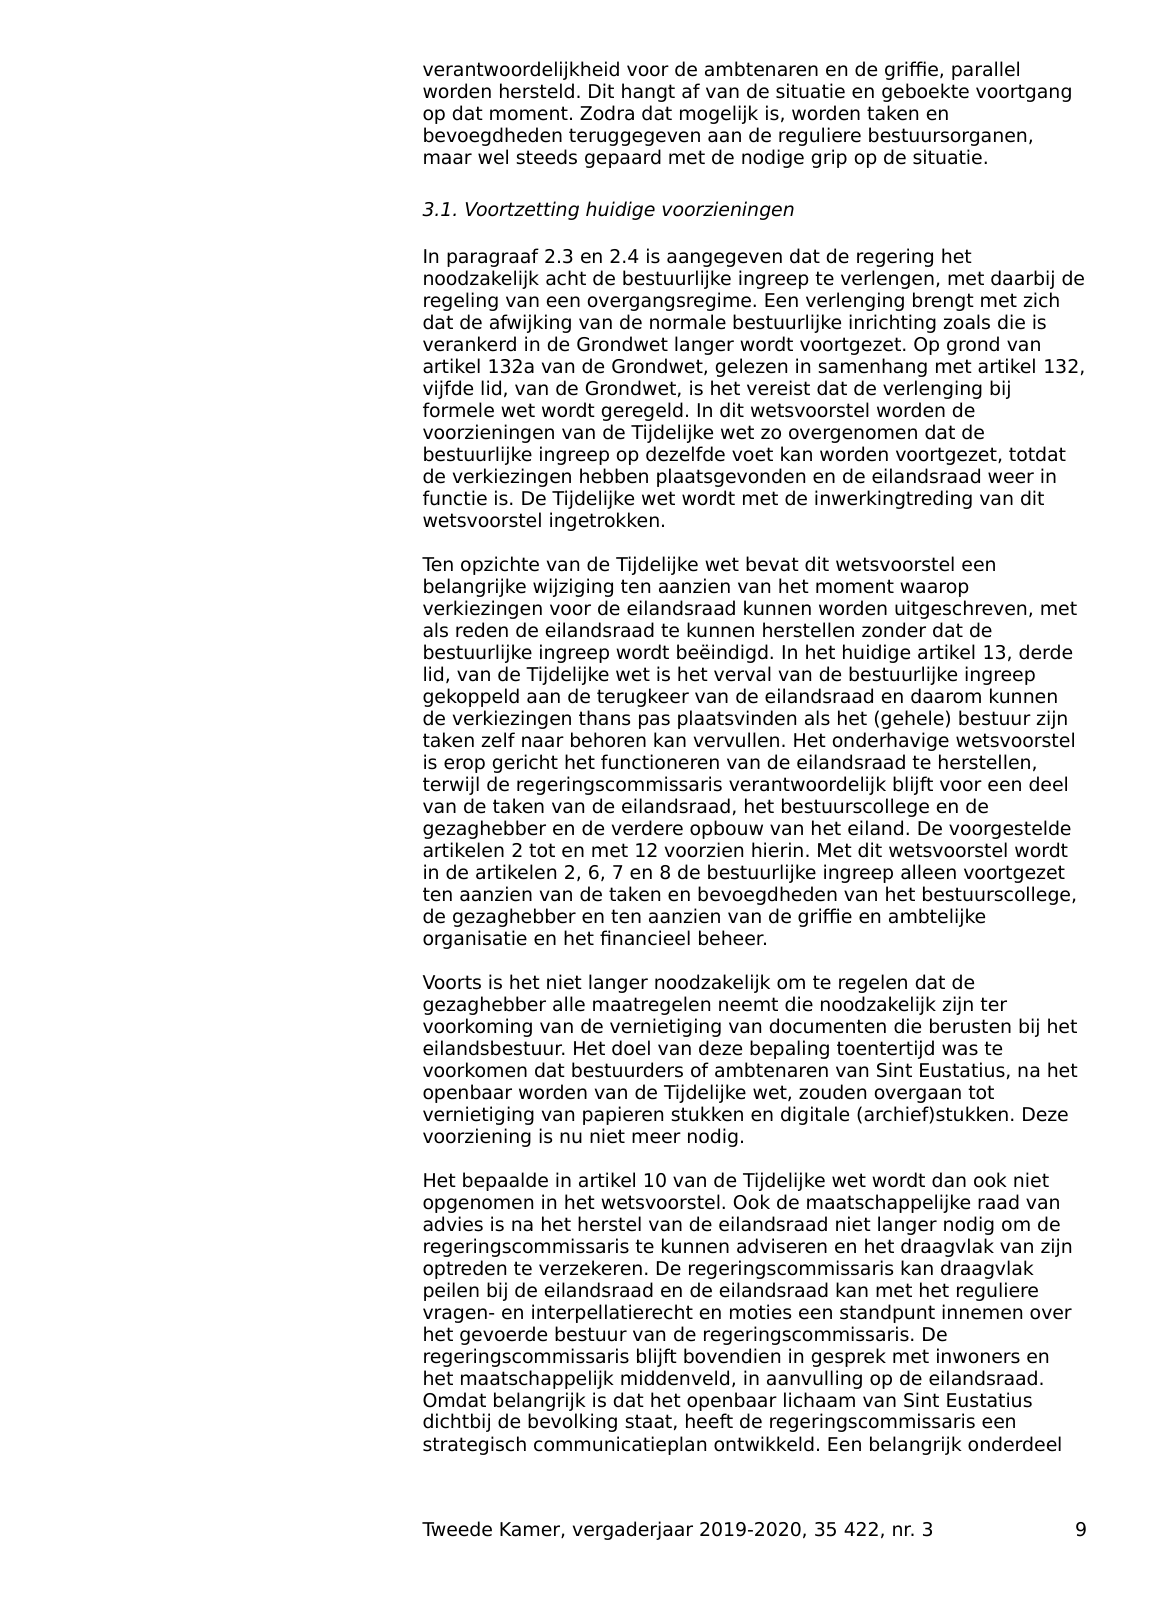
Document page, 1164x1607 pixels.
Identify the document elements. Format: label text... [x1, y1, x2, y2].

text Het bepaalde in artikel 10 van de Tijdelijke wet wordt dan ook niet opgenomen in het wetsvoorstel. Ook de maatschappelijke raad van advies is na het herstel van de eilandsraad niet langer nodig om de regeringscommissaris te kunnen adviseren en het draagvlak van zijn optreden te verzekeren. De regeringscommissaris kan draagvlak peilen bij de eilandsraad en de eilandsraad kan met het reguliere vragen- en interpellatierecht en moties een standpunt innemen over het gevoerde bestuur van de regeringscommissaris. De regeringscommissaris blijft bovendien in gesprek met inwoners en het maatschappelijk middenveld, in aanvulling op de eilandsraad. Omdat belangrijk is dat het openbaar lichaam van Sint Eustatius dichtbij de bevolking staat, heeft de regeringscommissaris een strategisch communicatieplan ontwikkeld. Een belangrijk onderdeel [422, 1170, 1087, 1455]
text Voorts is het niet langer noodzakelijk om te regelen dat de gezaghebber alle maatregelen neemt die noodzakelijk zijn ter voorkoming van de vernietiging van documenten die berusten bij het eilandsbestuur. Het doel van deze bepaling toentertijd was te voorkomen dat bestuurders of ambtenaren van Sint Eustatius, na het openbaar worden van de Tijdelijke wet, zouden overgaan tot vernietiging van papieren stukken en digitale (archief)stukken. Deze voorziening is nu niet meer nodig. [422, 972, 1087, 1147]
text Ten opzichte van de Tijdelijke wet bevat dit wetsvoorstel een belangrijke wijziging ten aanzien van het moment waarop verkiezingen voor de eilandsraad kunnen worden uitgeschreven, met als reden de eilandsraad te kunnen herstellen zonder dat de bestuurlijke ingreep wordt beëindigd. In het huidige artikel 13, derde lid, van de Tijdelijke wet is het verval van de bestuurlijke ingreep gekoppeld aan de terugkeer van de eilandsraad en daarom kunnen de verkiezingen thans pas plaatsvinden als het (gehele) bestuur zijn taken zelf naar behoren kan vervullen. Het onderhavige wetsvoorstel is erop gericht het functioneren van de eilandsraad te herstellen, terwijl de regeringscommissaris verantwoordelijk blijft voor een deel van de taken van de eilandsraad, het bestuurscollege en de gezaghebber en de verdere opbouw van het eiland. De voorgestelde artikelen 2 tot en met 12 voorzien hierin. Met dit wetsvoorstel wordt in de artikelen 2, 6, 7 en 8 de bestuurlijke ingreep alleen voortgezet ten aanzien van de taken en bevoegdheden van het bestuurscollege, de gezaghebber en ten aanzien van de griffie en ambtelijke organisatie en het financieel beheer. [422, 554, 1087, 949]
subtitle 3.1. Voortzetting huidige voorzieningen [422, 199, 1087, 221]
text verantwoordelijkheid voor de ambtenaren en de griffie, parallel worden hersteld. Dit hangt af van de situatie en geboekte voortgang op dat moment. Zodra dat mogelijk is, worden taken en bevoegdheden teruggegeven aan de reguliere bestuursorganen, maar wel steeds gepaard met de nodige grip op de situatie. [422, 59, 1087, 169]
text In paragraaf 2.3 en 2.4 is aangegeven dat de regering het noodzakelijk acht de bestuurlijke ingreep te verlengen, met daarbij de regeling van een overgangsregime. Een verlenging brengt met zich dat de afwijking van de normale bestuurlijke inrichting zoals die is verankerd in de Grondwet langer wordt voortgezet. Op grond van artikel 132a van de Grondwet, gelezen in samenhang met artikel 132, vijfde lid, van de Grondwet, is het vereist dat de verlenging bij formele wet wordt geregeld. In dit wetsvoorstel worden de voorzieningen van de Tijdelijke wet zo overgenomen dat de bestuurlijke ingreep op dezelfde voet kan worden voortgezet, totdat de verkiezingen hebben plaatsgevonden en de eilandsraad weer in functie is. De Tijdelijke wet wordt met de inwerkingtreding van dit wetsvoorstel ingetrokken. [422, 246, 1087, 532]
